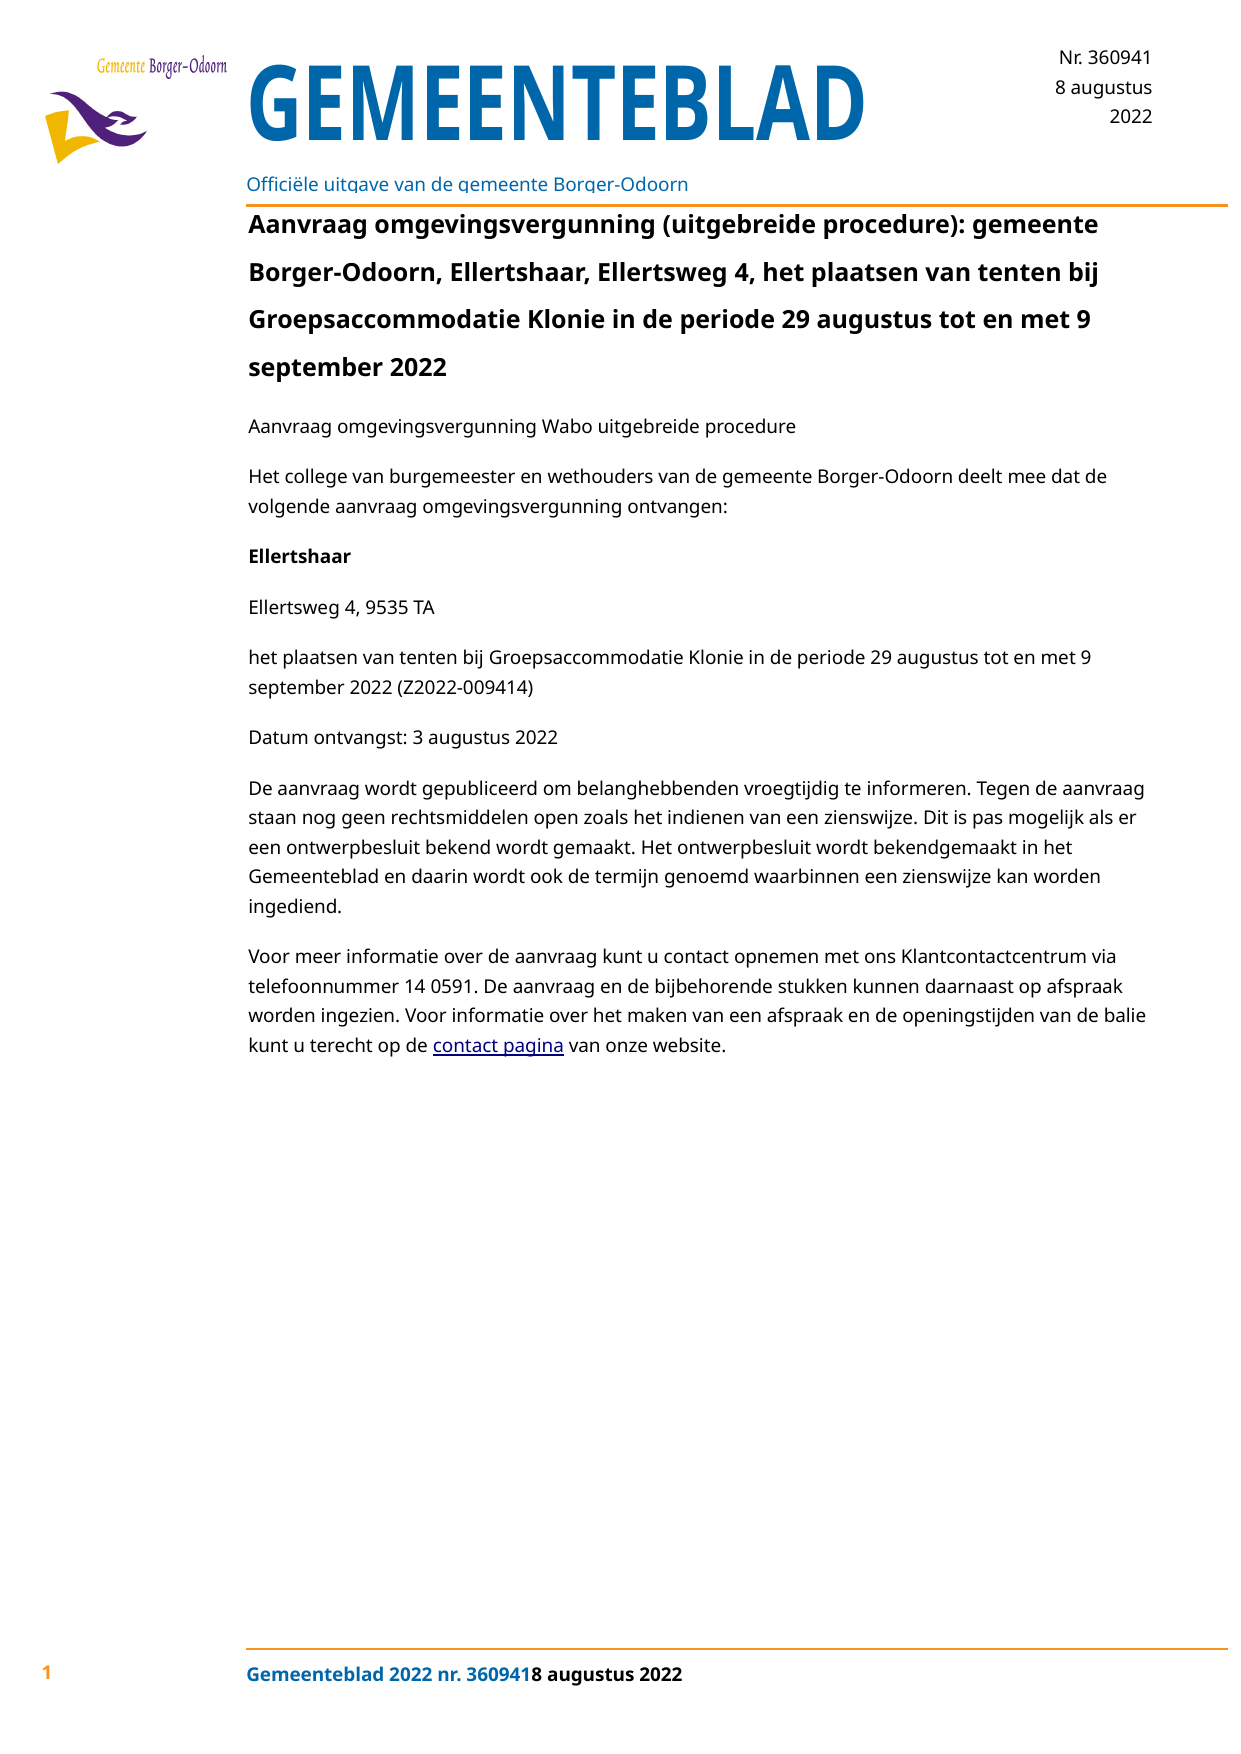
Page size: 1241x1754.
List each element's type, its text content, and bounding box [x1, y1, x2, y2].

text Voor meer informatie over de aanvraag kunt u contact opnemen met ons Klantcontactcentrum via telefoonnummer 14 0591. De aanvraag en de bijbehorende stukken kunnen daarnaast op afspraak worden ingezien. Voor informatie over het maken van een afspraak en de openingstijden van de balie kunt u terecht op de contact pagina van onze website. [248, 943, 1152, 1058]
text De aanvraag wordt gepubliceerd om belanghebbenden vroegtijdig te informeren. Tegen de aanvraag staan nog geen rechtsmiddelen open zoals het indienen van een zienswijze. Dit is pas mogelijk als er een ontwerpbesluit bekend wordt gemaakt. Het ontwerpbesluit wordt bekendgemaakt in het Gemeenteblad en daarin wordt ook de termijn genoemd waarbinnen een zienswijze kan worden ingediend. [248, 775, 1152, 919]
text Aanvraag omgevingsvergunning (uitgebreide procedure): gemeente Borger-Odoorn, Ellertshaar, Ellertsweg 4, het plaatsen van tenten bij Groepsaccommodatie Klonie in de periode 29 augustus tot en met 9 september 2022 [248, 207, 1152, 384]
picture [41, 47, 231, 172]
text Datum ontvangst: 3 augustus 2022 [248, 724, 1152, 750]
text Ellertsweg 4, 9535 TA [248, 594, 1152, 620]
text Het college van burgemeester en wethouders van de gemeente Borger-Odoorn deelt mee dat de volgende aanvraag omgevingsvergunning ontvangen: [248, 463, 1152, 519]
text Aanvraag omgevingsvergunning Wabo uitgebreide procedure [248, 413, 1152, 439]
text het plaatsen van tenten bij Groepsaccommodatie Klonie in de periode 29 augustus tot en met 9 september 2022 (Z2022-009414) [248, 644, 1152, 700]
text Ellertshaar [248, 543, 1152, 569]
